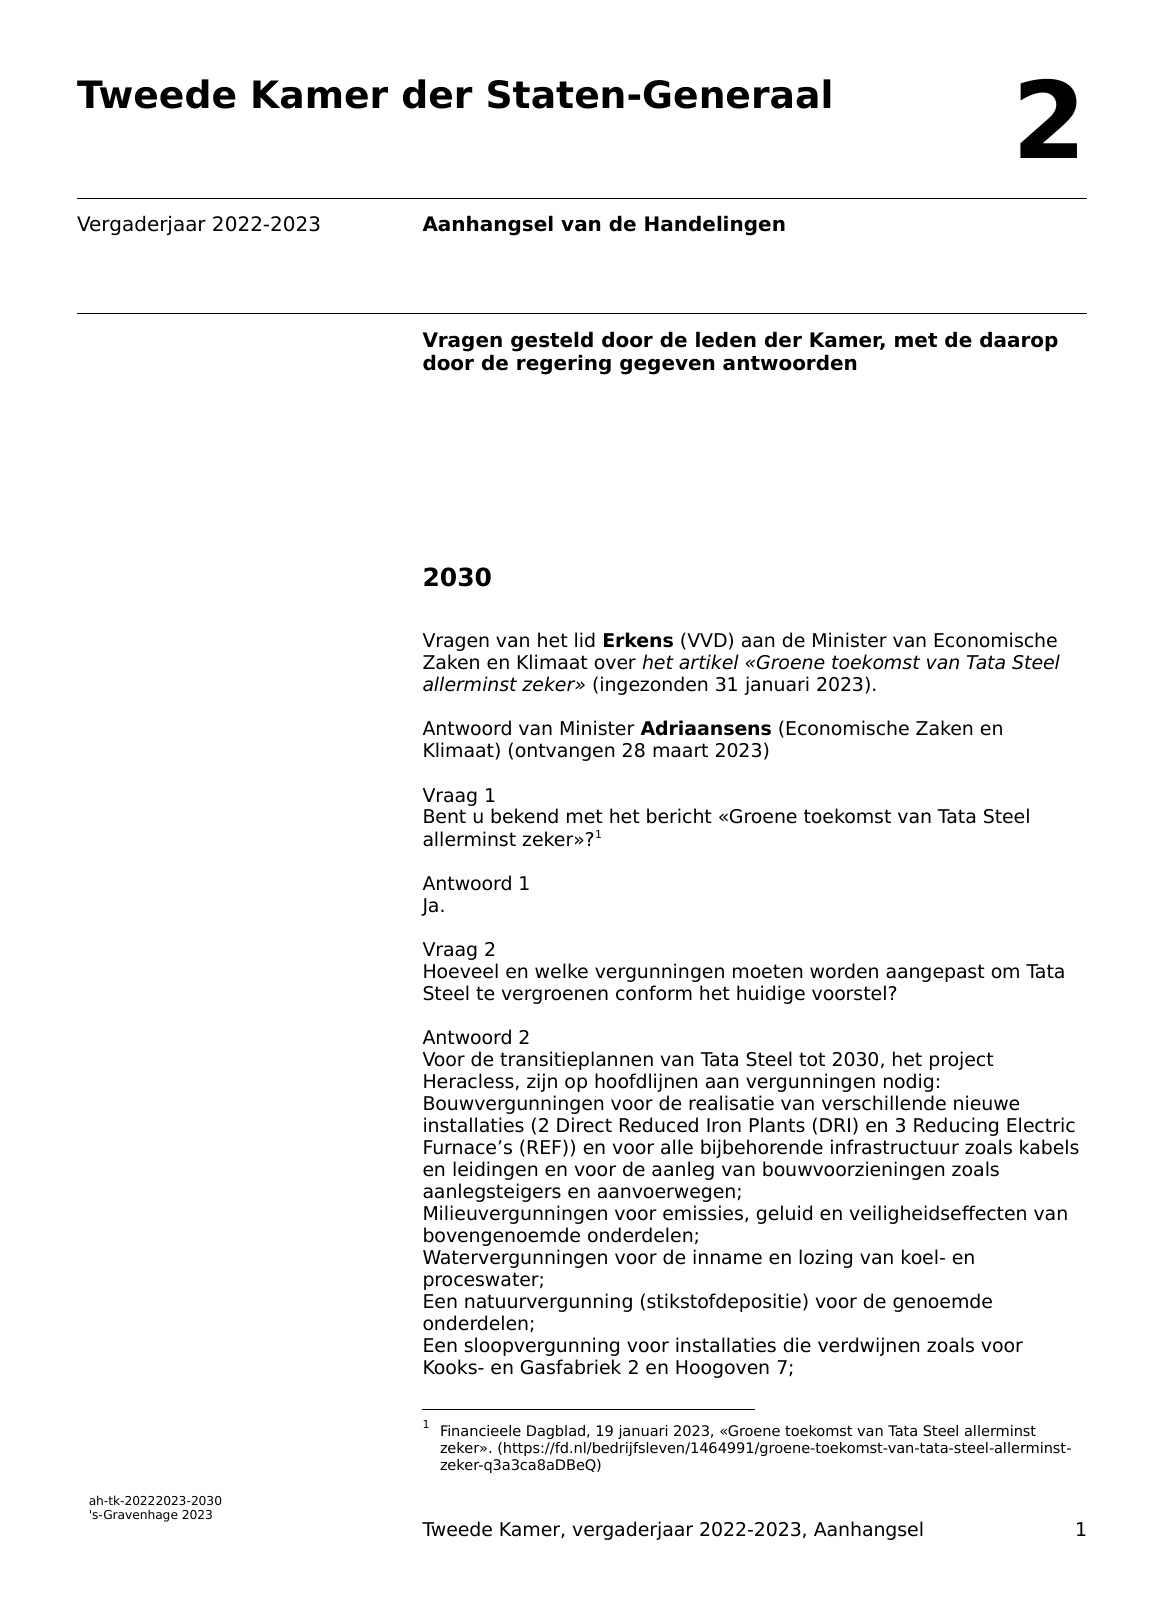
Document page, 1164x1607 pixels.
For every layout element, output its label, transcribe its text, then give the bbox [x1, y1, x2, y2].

table_header Tweede Kamer der Staten-Generaal [77, 59, 886, 198]
text Watervergunningen voor de inname en lozing van koel- en proceswater; [422, 1247, 1087, 1291]
table_cell Vragen gesteld door de leden der Kamer, met de daarop door de regering gegeven antwoorden [422, 314, 1087, 375]
text ah-tk-20222023-2030 [88, 1494, 323, 1508]
text Voor de transitieplannen van Tata Steel tot 2030, het project Heracless, zijn op hoofdlijnen aan vergunningen nodig: [422, 1049, 1087, 1093]
text Bent u bekend met het bericht «Groene toekomst van Tata Steel allerminst zeker»? [422, 806, 1087, 850]
table_cell [77, 314, 422, 375]
text 's-Gravenhage 2023 [88, 1508, 323, 1522]
text 2030 [422, 563, 1087, 592]
text Milieuvergunningen voor emissies, geluid en veiligheidseffecten van bovengenoemde onderdelen; [422, 1203, 1087, 1247]
text Vragen van het lid Erkens (VVD) aan de Minister van Economische Zaken en Klimaat over het artikel «Groene toekomst van Tata Steel allerminst zeker» (ingezonden 31 januari 2023). [422, 630, 1087, 696]
table_cell Vergaderjaar 2022-2023 [77, 199, 422, 313]
text Financieele Dagblad, 19 januari 2023, «Groene toekomst van Tata Steel allerminst zeker». (https://fd.nl/bedrijfsleven/1464991/groene-toekomst-van-tata-steel-allerminst-zeker-q3a3ca8aDBeQ) [422, 1418, 1087, 1474]
text Vraag 1 [422, 784, 1087, 806]
text Een sloopvergunning voor installaties die verdwijnen zoals voor Kooks- en Gasfabriek 2 en Hoogoven 7; [422, 1334, 1087, 1378]
text Antwoord 1 [422, 873, 1087, 894]
text Een natuurvergunning (stikstofdepositie) voor de genoemde onderdelen; [422, 1291, 1087, 1334]
text Antwoord 2 [422, 1027, 1087, 1049]
text Antwoord van Minister Adriaansens (Economische Zaken en Klimaat) (ontvangen 28 maart 2023) [422, 718, 1087, 762]
text Vraag 2 [422, 939, 1087, 961]
text Hoeveel en welke vergunningen moeten worden aangepast om Tata Steel te vergroenen conform het huidige voorstel? [422, 961, 1087, 1005]
table_cell Aanhangsel van de Handelingen [422, 199, 1087, 313]
text Bouwvergunningen voor de realisatie van verschillende nieuwe installaties (2 Direct Reduced Iron Plants (DRI) en 3 Reducing Electric Furnace’s (REF)) en voor alle bijbehorende infrastructuur zoals kabels en leidingen en voor de aanleg van bouwvoorzieningen zoals aanlegsteigers en aanvoerwegen; [422, 1093, 1087, 1203]
table_header 2 [886, 59, 1087, 198]
text Ja. [422, 894, 1087, 917]
